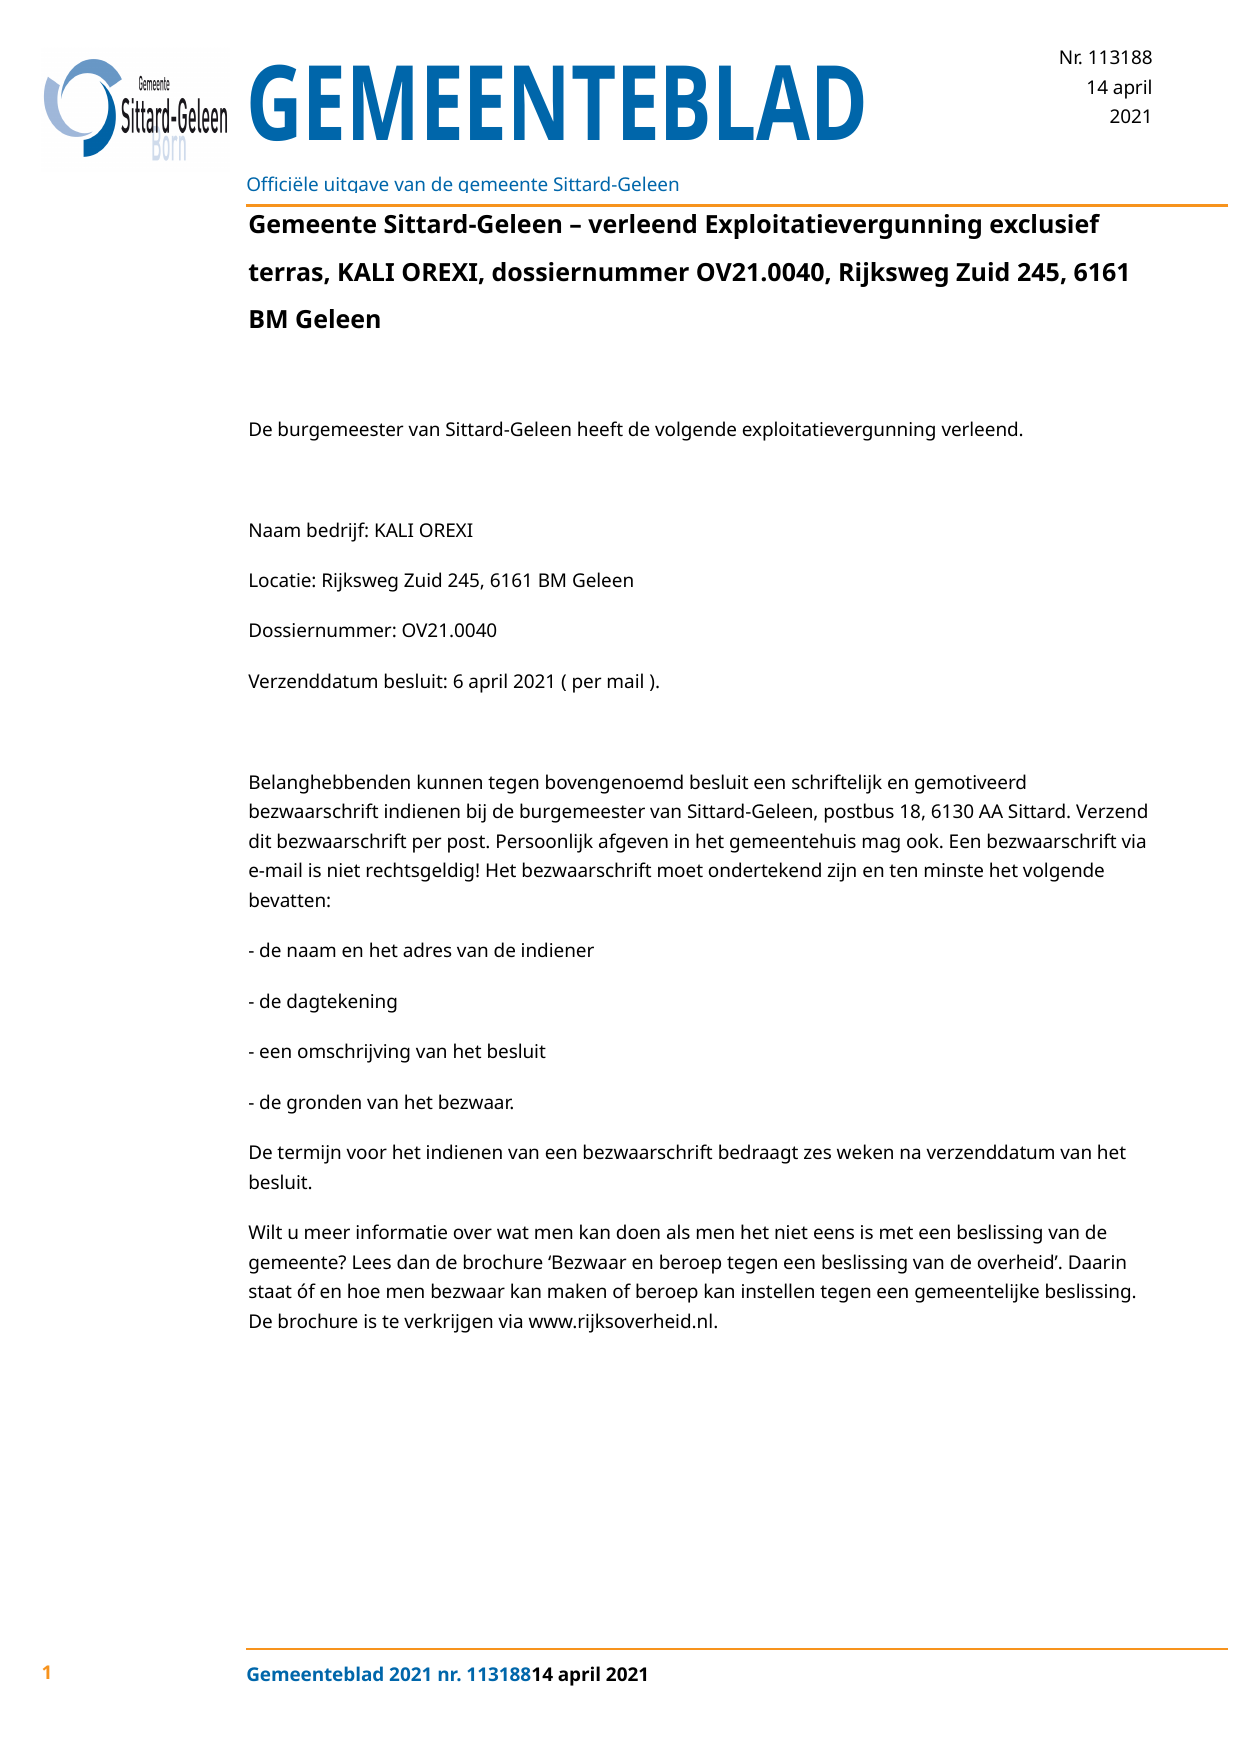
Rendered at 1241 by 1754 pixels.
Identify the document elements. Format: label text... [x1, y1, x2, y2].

text - de dagtekening [248, 988, 1152, 1014]
text Belanghebbenden kunnen tegen bovengenoemd besluit een schriftelijk en gemotiveerd bezwaarschrift indienen bij de burgemeester van Sittard-Geleen, postbus 18, 6130 AA Sittard. Verzend dit bezwaarschrift per post. Persoonlijk afgeven in het gemeentehuis mag ook. Een bezwaarschrift via e-mail is niet rechtsgeldig! Het bezwaarschrift moet ondertekend zijn en ten minste het volgende bevatten: [248, 769, 1152, 913]
picture [41, 47, 231, 172]
text Naam bedrijf: KALI OREXI [248, 517, 1152, 542]
text De burgemeester van Sittard-Geleen heeft de volgende exploitatievergunning verleend. [248, 416, 1152, 442]
text - de gronden van het bezwaar. [248, 1089, 1152, 1114]
text Locatie: Rijksweg Zuid 245, 6161 BM Geleen [248, 567, 1152, 593]
text De termijn voor het indienen van een bezwaarschrift bedraagt zes weken na verzenddatum van het besluit. [248, 1139, 1152, 1194]
text Dossiernummer: OV21.0040 [248, 618, 1152, 643]
text Verzenddatum besluit: 6 april 2021 ( per mail ). [248, 668, 1152, 694]
text - een omschrijving van het besluit [248, 1038, 1152, 1064]
text Wilt u meer informatie over wat men kan doen als men het niet eens is met een beslissing van de gemeente? Lees dan de brochure ‘Bezwaar en beroep tegen een beslissing van de overheid’. Daarin staat óf en hoe men bezwaar kan maken of beroep kan instellen tegen een gemeentelijke beslissing. De brochure is te verkrijgen via www.rijksoverheid.nl. [248, 1219, 1152, 1334]
text Gemeente Sittard-Geleen – verleend Exploitatievergunning exclusief terras, KALI OREXI, dossiernummer OV21.0040, Rijksweg Zuid 245, 6161 BM Geleen [248, 207, 1152, 336]
text - de naam en het adres van de indiener [248, 938, 1152, 963]
